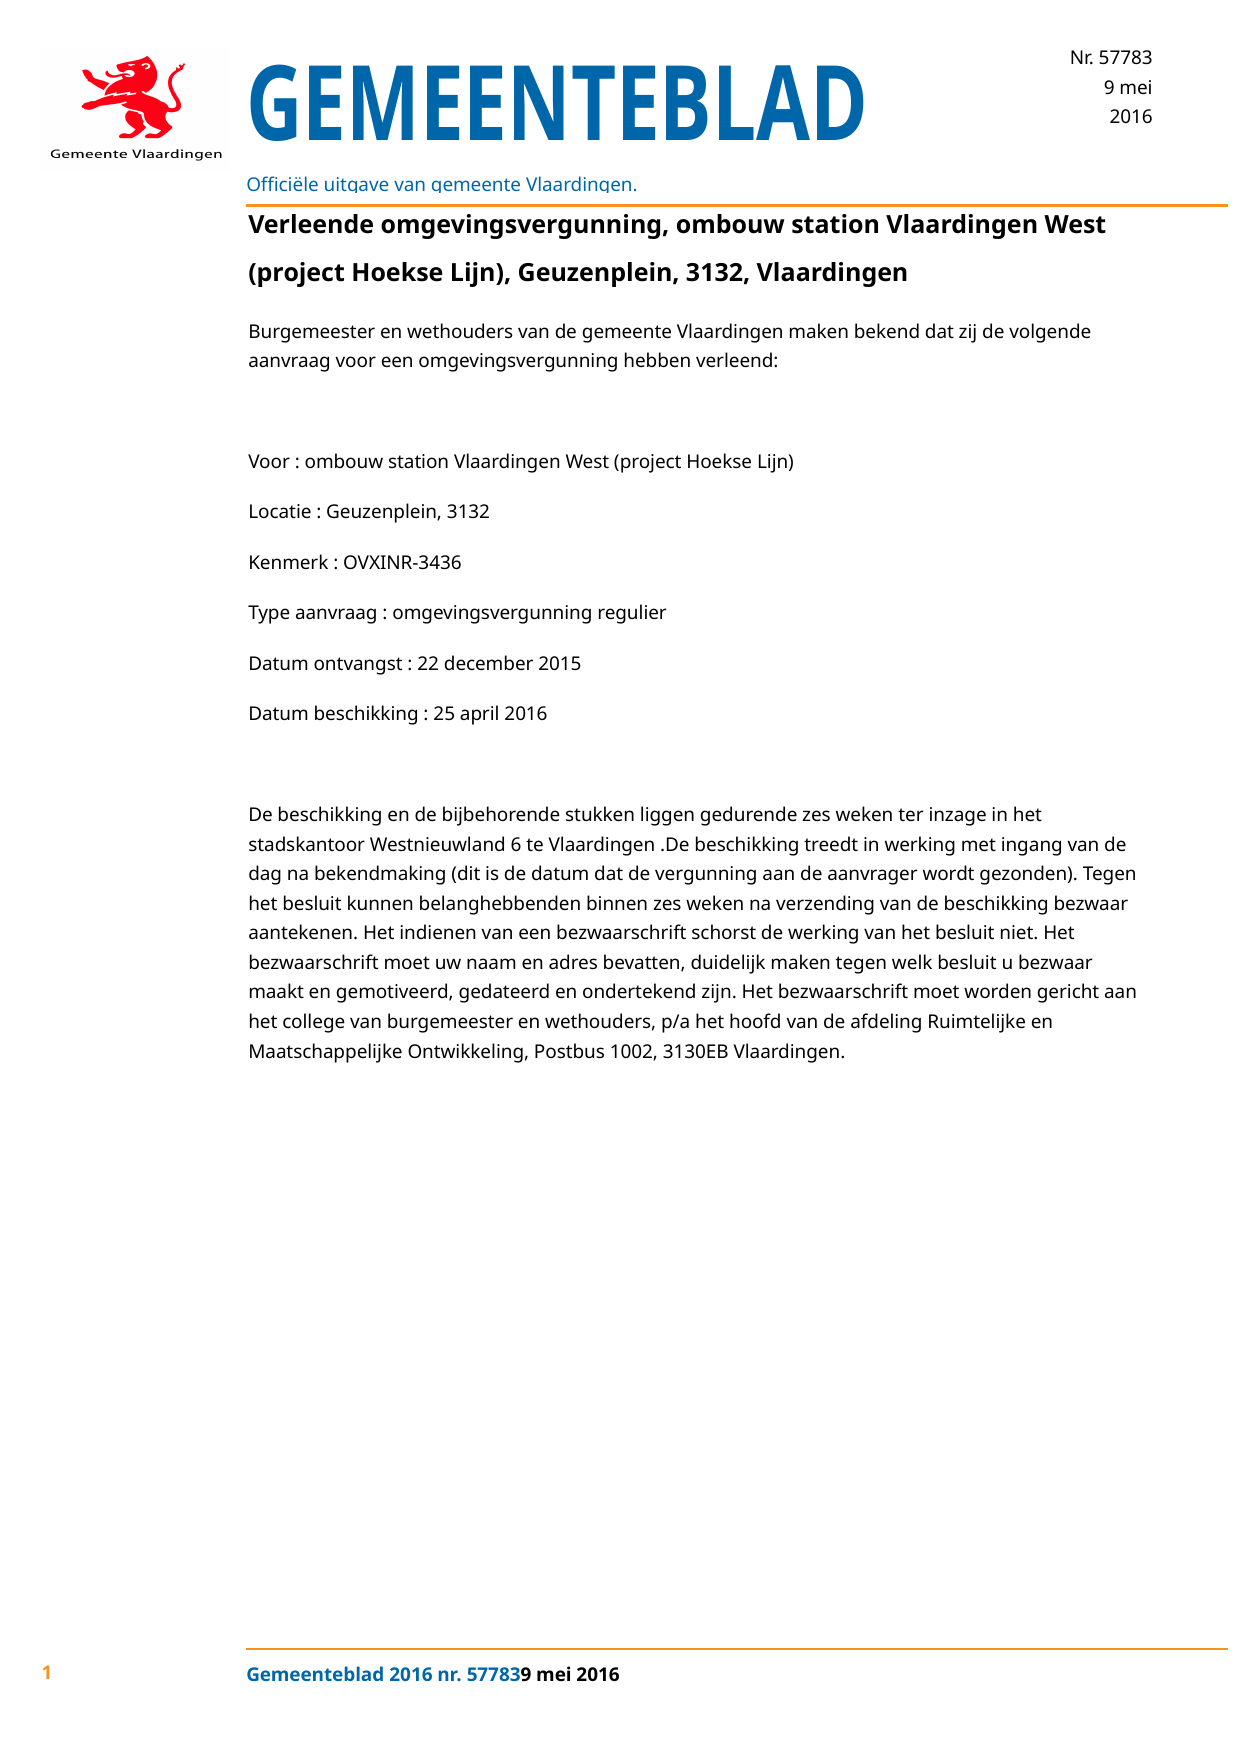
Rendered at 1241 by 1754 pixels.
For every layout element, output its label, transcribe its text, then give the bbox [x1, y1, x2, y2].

text Voor : ombouw station Vlaardingen West (project Hoekse Lijn) [248, 448, 1152, 474]
text Datum beschikking : 25 april 2016 [248, 700, 1152, 726]
text Datum ontvangst : 22 december 2015 [248, 650, 1152, 676]
text Verleende omgevingsvergunning, ombouw station Vlaardingen West (project Hoekse Lijn), Geuzenplein, 3132, Vlaardingen [248, 207, 1152, 288]
text Kenmerk : OVXINR-3436 [248, 549, 1152, 575]
text De beschikking en de bijbehorende stukken liggen gedurende zes weken ter inzage in het stadskantoor Westnieuwland 6 te Vlaardingen .De beschikking treedt in werking met ingang van de dag na bekendmaking (dit is de datum dat de vergunning aan de aanvrager wordt gezonden). Tegen het besluit kunnen belanghebbenden binnen zes weken na verzending van de beschikking bezwaar aantekenen. Het indienen van een bezwaarschrift schorst de werking van het besluit niet. Het bezwaarschrift moet uw naam en adres bevatten, duidelijk maken tegen welk besluit u bezwaar maakt en gemotiveerd, gedateerd en ondertekend zijn. Het bezwaarschrift moet worden gericht aan het college van burgemeester en wethouders, p/a het hoofd van de afdeling Ruimtelijke en Maatschappelijke Ontwikkeling, Postbus 1002, 3130EB Vlaardingen. [248, 801, 1152, 1064]
picture [41, 47, 231, 172]
text Locatie : Geuzenplein, 3132 [248, 499, 1152, 524]
text Burgemeester en wethouders van de gemeente Vlaardingen maken bekend dat zij de volgende aanvraag voor een omgevingsvergunning hebben verleend: [248, 318, 1152, 373]
text Type aanvraag : omgevingsvergunning regulier [248, 599, 1152, 625]
